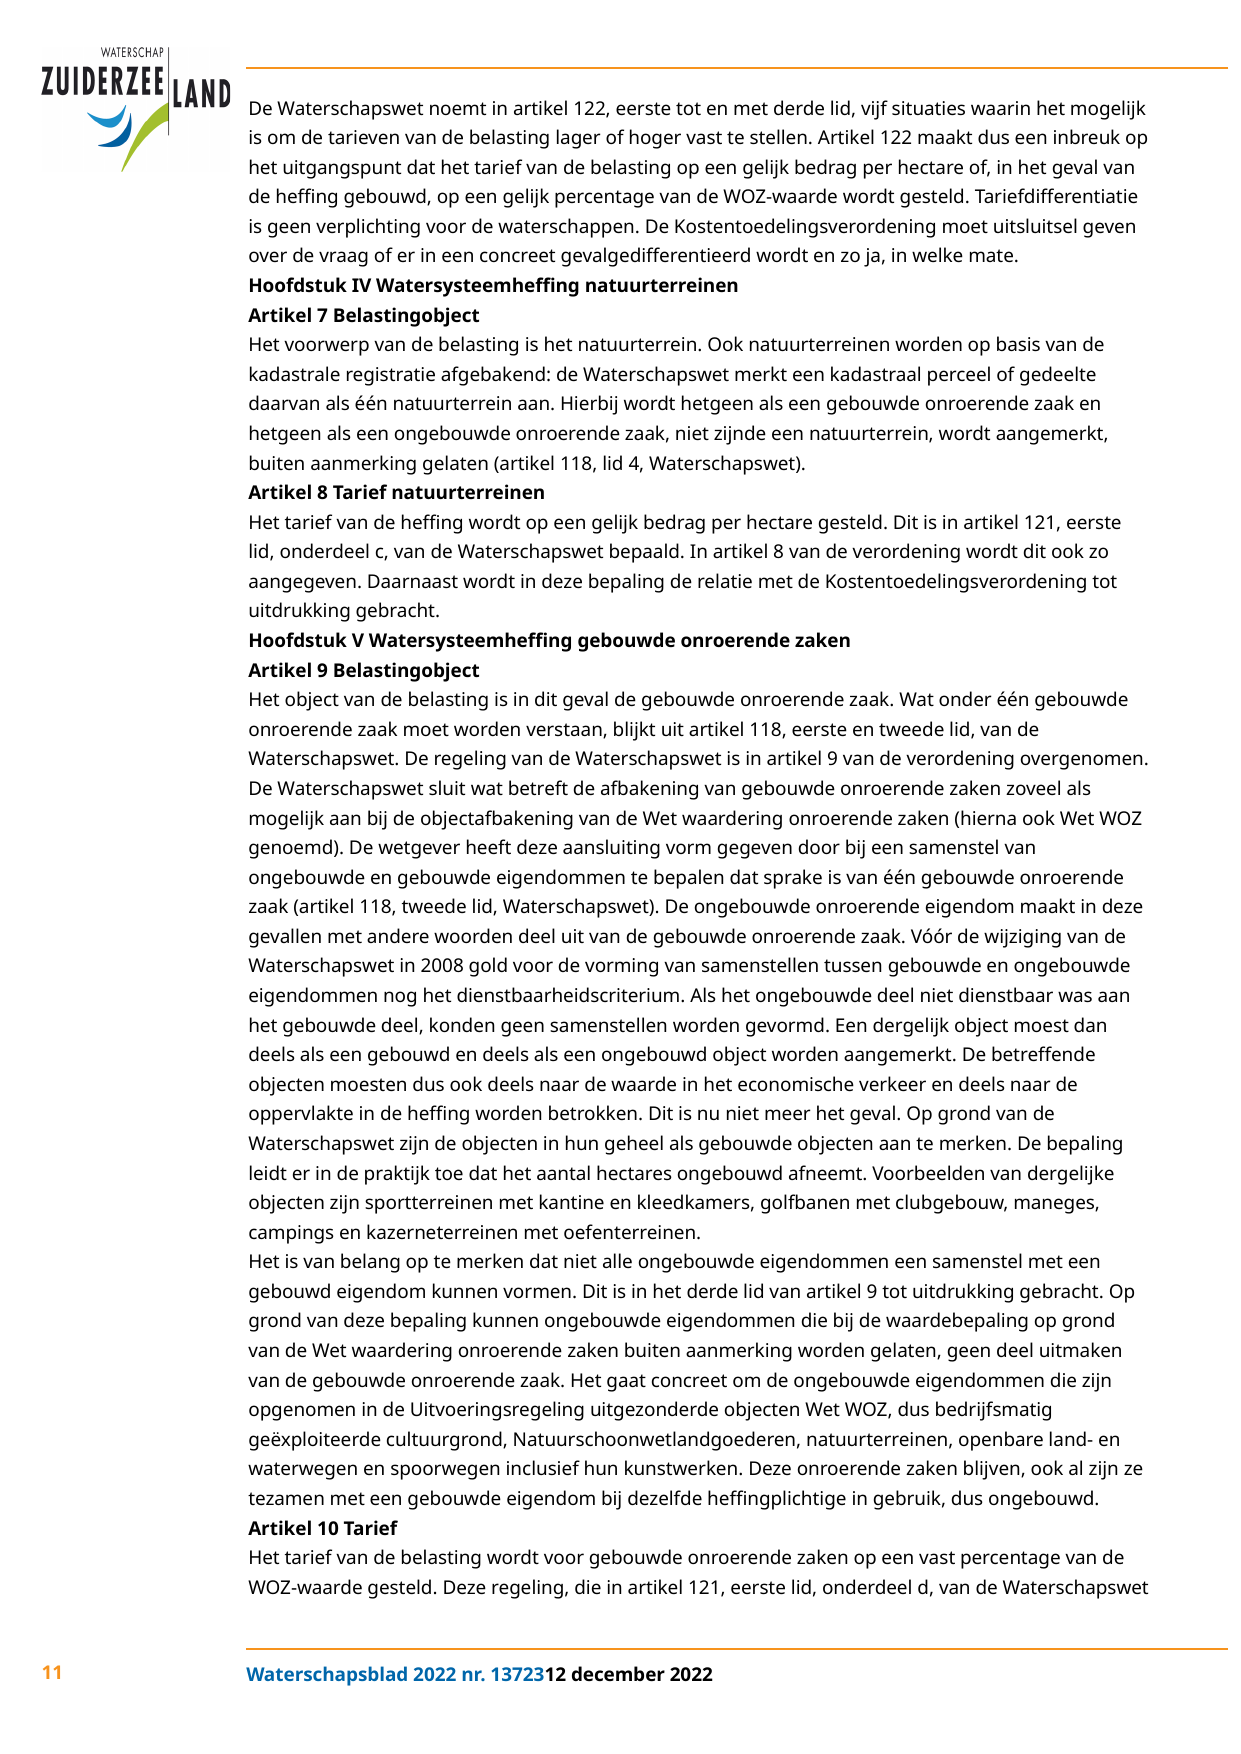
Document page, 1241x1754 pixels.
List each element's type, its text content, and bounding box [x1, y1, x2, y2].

text Artikel 7 Belastingobject [248, 302, 1152, 328]
text Artikel 9 Belastingobject [248, 657, 1152, 683]
text Het object van de belasting is in dit geval de gebouwde onroerende zaak. Wat onder één gebouwde onroerende zaak moet worden verstaan, blijkt uit artikel 118, eerste en tweede lid, van de Waterschapswet. De regeling van de Waterschapswet is in artikel 9 van de verordening overgenomen. [248, 686, 1152, 771]
text De Waterschapswet sluit wat betreft de afbakening van gebouwde onroerende zaken zoveel als mogelijk aan bij de objectafbakening van de Wet waardering onroerende zaken (hierna ook Wet WOZ genoemd). De wetgever heeft deze aansluiting vorm gegeven door bij een samenstel van ongebouwde en gebouwde eigendommen te bepalen dat sprake is van één gebouwde onroerende zaak (artikel 118, tweede lid, Waterschapswet). De ongebouwde onroerende eigendom maakt in deze gevallen met andere woorden deel uit van de gebouwde onroerende zaak. Vóór de wijziging van de Waterschapswet in 2008 gold voor de vorming van samenstellen tussen gebouwde en ongebouwde eigendommen nog het dienstbaarheidscriterium. Als het ongebouwde deel niet dienstbaar was aan het gebouwde deel, konden geen samenstellen worden gevormd. Een dergelijk object moest dan deels als een gebouwd en deels als een ongebouwd object worden aangemerkt. De betreffende objecten moesten dus ook deels naar de waarde in het economische verkeer en deels naar de oppervlakte in de heffing worden betrokken. Dit is nu niet meer het geval. Op grond van de Waterschapswet zijn de objecten in hun geheel als gebouwde objecten aan te merken. De bepaling leidt er in de praktijk toe dat het aantal hectares ongebouwd afneemt. Voorbeelden van dergelijke objecten zijn sportterreinen met kantine en kleedkamers, golfbanen met clubgebouw, maneges, campings en kazerneterreinen met oefenterreinen. [248, 775, 1152, 1245]
text Het tarief van de belasting wordt voor gebouwde onroerende zaken op een vast percentage van de WOZ-waarde gesteld. Deze regeling, die in artikel 121, eerste lid, onderdeel d, van de Waterschapswet [248, 1544, 1152, 1600]
text De Waterschapswet noemt in artikel 122, eerste tot en met derde lid, vijf situaties waarin het mogelijk is om de tarieven van de belasting lager of hoger vast te stellen. Artikel 122 maakt dus een inbreuk op het uitgangspunt dat het tarief van de belasting op een gelijk bedrag per hectare of, in het geval van de heffing gebouwd, op een gelijk percentage van de WOZ-waarde wordt gesteld. Tariefdifferentiatie is geen verplichting voor de waterschappen. De Kostentoedelingsverordening moet uitsluitsel geven over de vraag of er in een concreet gevalgedifferentieerd wordt en zo ja, in welke mate. [248, 95, 1152, 268]
text Het voorwerp van de belasting is het natuurterrein. Ook natuurterreinen worden op basis van de kadastrale registratie afgebakend: de Waterschapswet merkt een kadastraal perceel of gedeelte daarvan als één natuurterrein aan. Hierbij wordt hetgeen als een gebouwde onroerende zaak en hetgeen als een ongebouwde onroerende zaak, niet zijnde een natuurterrein, wordt aangemerkt, buiten aanmerking gelaten (artikel 118, lid 4, Waterschapswet). [248, 331, 1152, 476]
picture [41, 47, 231, 172]
text Het tarief van de heffing wordt op een gelijk bedrag per hectare gesteld. Dit is in artikel 121, eerste lid, onderdeel c, van de Waterschapswet bepaald. In artikel 8 van de verordening wordt dit ook zo aangegeven. Daarnaast wordt in deze bepaling de relatie met de Kostentoedelingsverordening tot uitdrukking gebracht. [248, 509, 1152, 623]
text Artikel 10 Tarief [248, 1515, 1152, 1541]
text Hoofdstuk IV Watersysteemheffing natuurterreinen [248, 272, 1152, 298]
text Artikel 8 Tarief natuurterreinen [248, 479, 1152, 505]
text Het is van belang op te merken dat niet alle ongebouwde eigendommen een samenstel met een gebouwd eigendom kunnen vormen. Dit is in het derde lid van artikel 9 tot uitdrukking gebracht. Op grond van deze bepaling kunnen ongebouwde eigendommen die bij de waardebepaling op grond van de Wet waardering onroerende zaken buiten aanmerking worden gelaten, geen deel uitmaken van de gebouwde onroerende zaak. Het gaat concreet om de ongebouwde eigendommen die zijn opgenomen in de Uitvoeringsregeling uitgezonderde objecten Wet WOZ, dus bedrijfsmatig geëxploiteerde cultuurgrond, Natuurschoonwetlandgoederen, natuurterreinen, openbare land- en waterwegen en spoorwegen inclusief hun kunstwerken. Deze onroerende zaken blijven, ook al zijn ze tezamen met een gebouwde eigendom bij dezelfde heffingplichtige in gebruik, dus ongebouwd. [248, 1248, 1152, 1511]
text Hoofdstuk V Watersysteemheffing gebouwde onroerende zaken [248, 627, 1152, 653]
